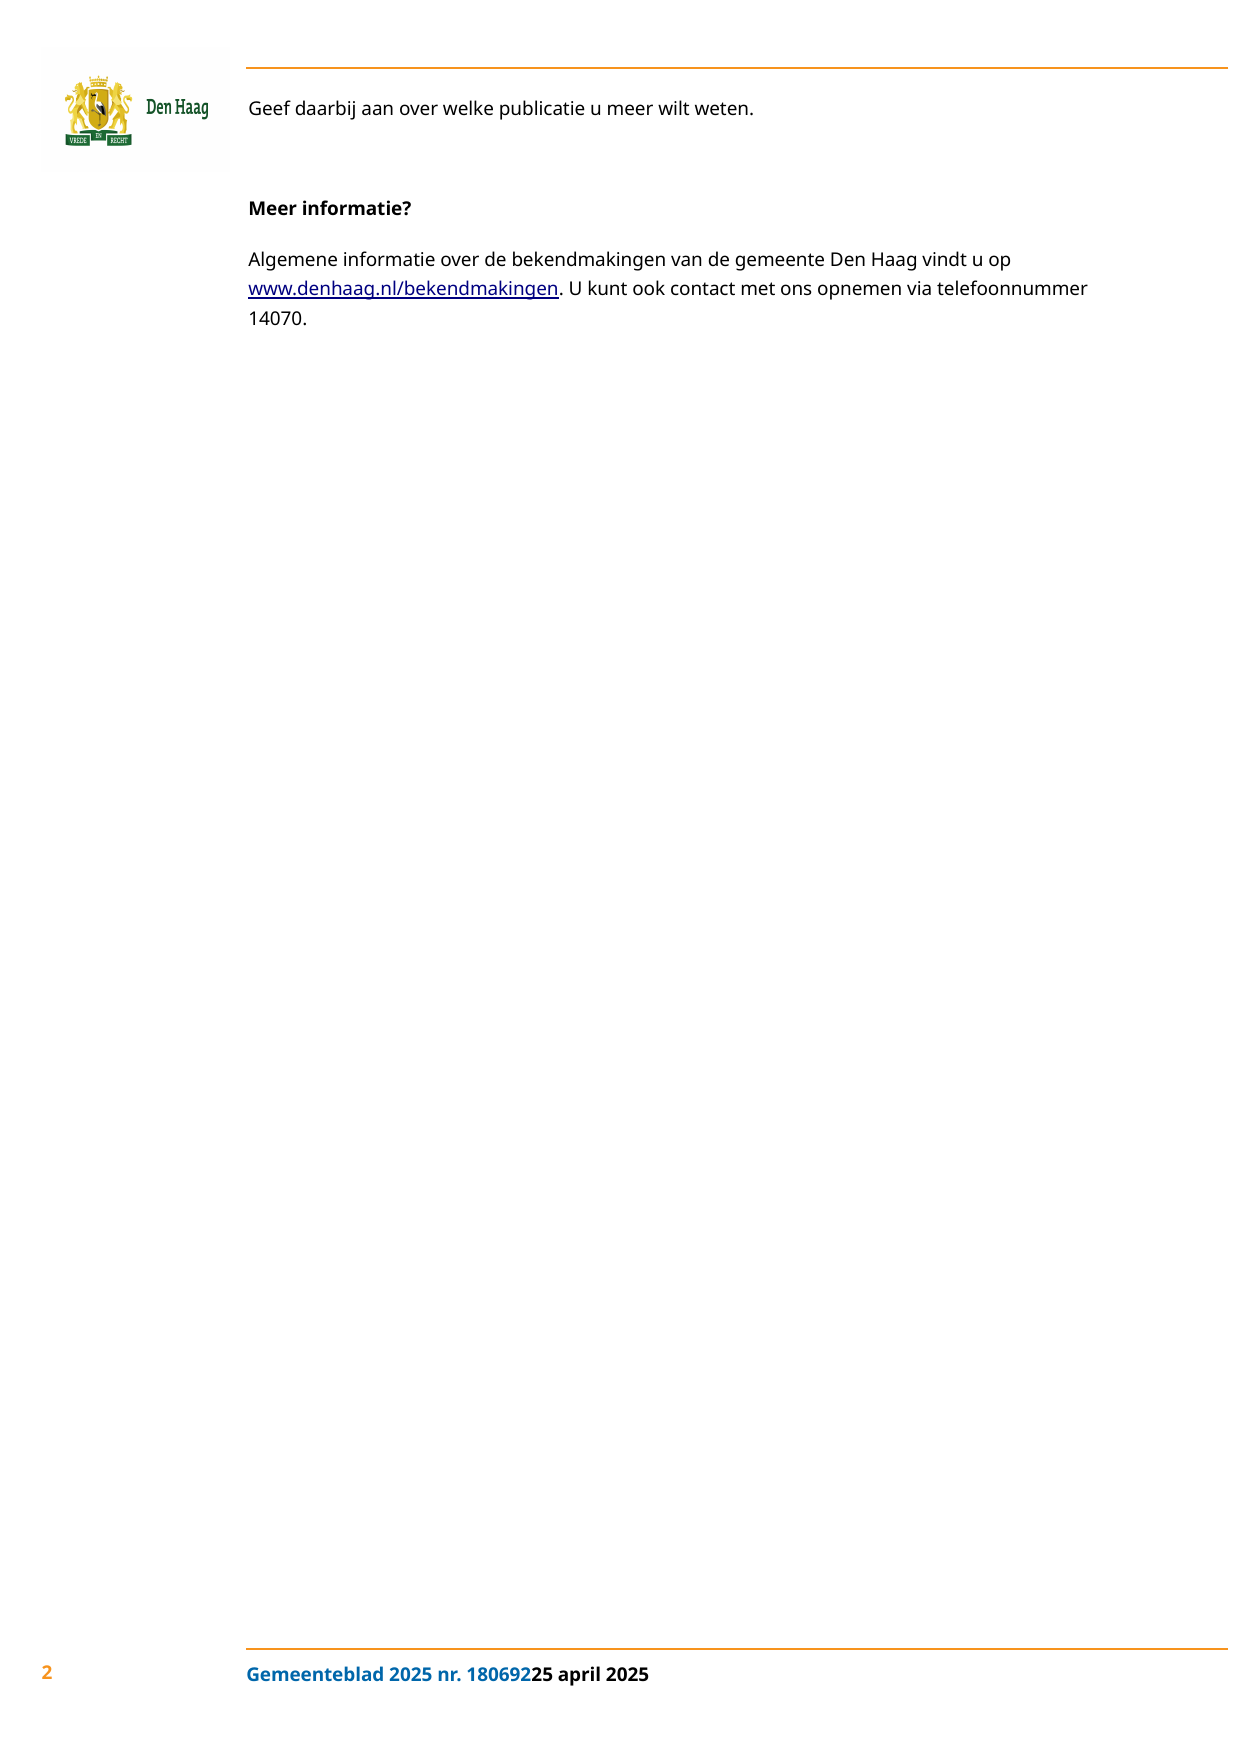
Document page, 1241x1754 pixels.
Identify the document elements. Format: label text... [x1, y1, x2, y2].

text Meer informatie? [248, 196, 1152, 221]
text Algemene informatie over de bekendmakingen van de gemeente Den Haag vindt u op www.denhaag.nl/bekendmakingen. U kunt ook contact met ons opnemen via telefoonnummer 14070. [248, 246, 1152, 331]
text Geef daarbij aan over welke publicatie u meer wilt weten. [248, 95, 1152, 121]
picture [41, 47, 231, 172]
